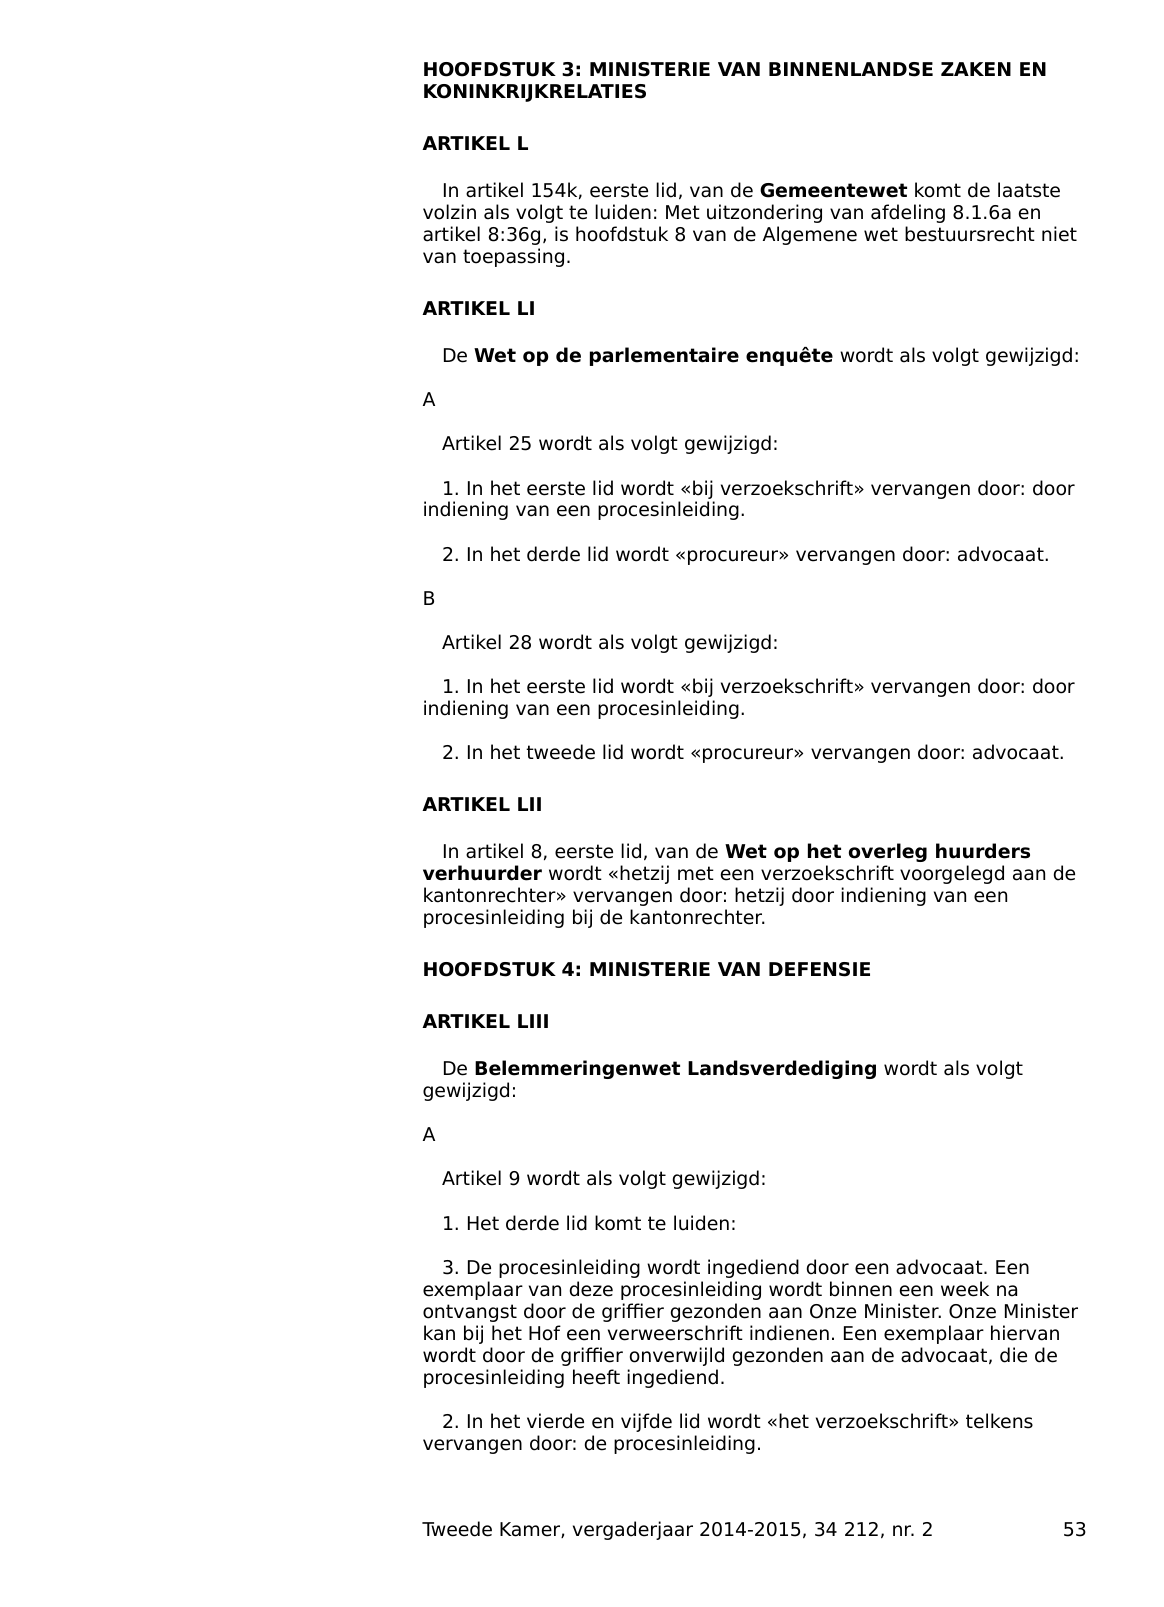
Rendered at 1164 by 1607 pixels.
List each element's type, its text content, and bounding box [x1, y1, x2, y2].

text 1. In het eerste lid wordt «bij verzoekschrift» vervangen door: door indiening van een procesinleiding. [422, 477, 1087, 521]
text De Wet op de parlementaire enquête wordt als volgt gewijzigd: [422, 345, 1087, 367]
text B [422, 588, 1087, 610]
text 3. De procesinleiding wordt ingediend door een advocaat. Een exemplaar van deze procesinleiding wordt binnen een week na ontvangst door de griffier gezonden aan Onze Minister. Onze Minister kan bij het Hof een verweerschrift indienen. Een exemplaar hiervan wordt door de griffier onverwijld gezonden aan de advocaat, die de procesinleiding heeft ingediend. [422, 1257, 1087, 1388]
text 2. In het derde lid wordt «procureur» vervangen door: advocaat. [422, 543, 1087, 566]
text 2. In het vierde en vijfde lid wordt «het verzoekschrift» telkens vervangen door: de procesinleiding. [422, 1411, 1087, 1455]
text A [422, 1124, 1087, 1146]
subtitle HOOFDSTUK 4: MINISTERIE VAN DEFENSIE [422, 959, 1087, 981]
text Artikel 25 wordt als volgt gewijzigd: [422, 433, 1087, 455]
text In artikel 8, eerste lid, van de Wet op het overleg huurders verhuurder wordt «hetzij met een verzoekschrift voorgelegd aan de kantonrechter» vervangen door: hetzij door indiening van een procesinleiding bij de kantonrechter. [422, 841, 1087, 929]
text Artikel 28 wordt als volgt gewijzigd: [422, 632, 1087, 654]
text 1. Het derde lid komt te luiden: [422, 1212, 1087, 1234]
text A [422, 389, 1087, 411]
text 1. In het eerste lid wordt «bij verzoekschrift» vervangen door: door indiening van een procesinleiding. [422, 676, 1087, 720]
subtitle HOOFDSTUK 3: MINISTERIE VAN BINNENLANDSE ZAKEN EN KONINKRIJKRELATIES [422, 59, 1087, 103]
text De Belemmeringenwet Landsverdediging wordt als volgt gewijzigd: [422, 1058, 1087, 1102]
subtitle ARTIKEL L [422, 133, 1087, 155]
subtitle ARTIKEL LI [422, 298, 1087, 320]
text 2. In het tweede lid wordt «procureur» vervangen door: advocaat. [422, 742, 1087, 764]
text In artikel 154k, eerste lid, van de Gemeentewet komt de laatste volzin als volgt te luiden: Met uitzondering van afdeling 8.1.6a en artikel 8:36g, is hoofdstuk 8 van de Algemene wet bestuursrecht niet van toepassing. [422, 180, 1087, 268]
subtitle ARTIKEL LII [422, 794, 1087, 816]
text Artikel 9 wordt als volgt gewijzigd: [422, 1168, 1087, 1190]
subtitle ARTIKEL LIII [422, 1011, 1087, 1033]
